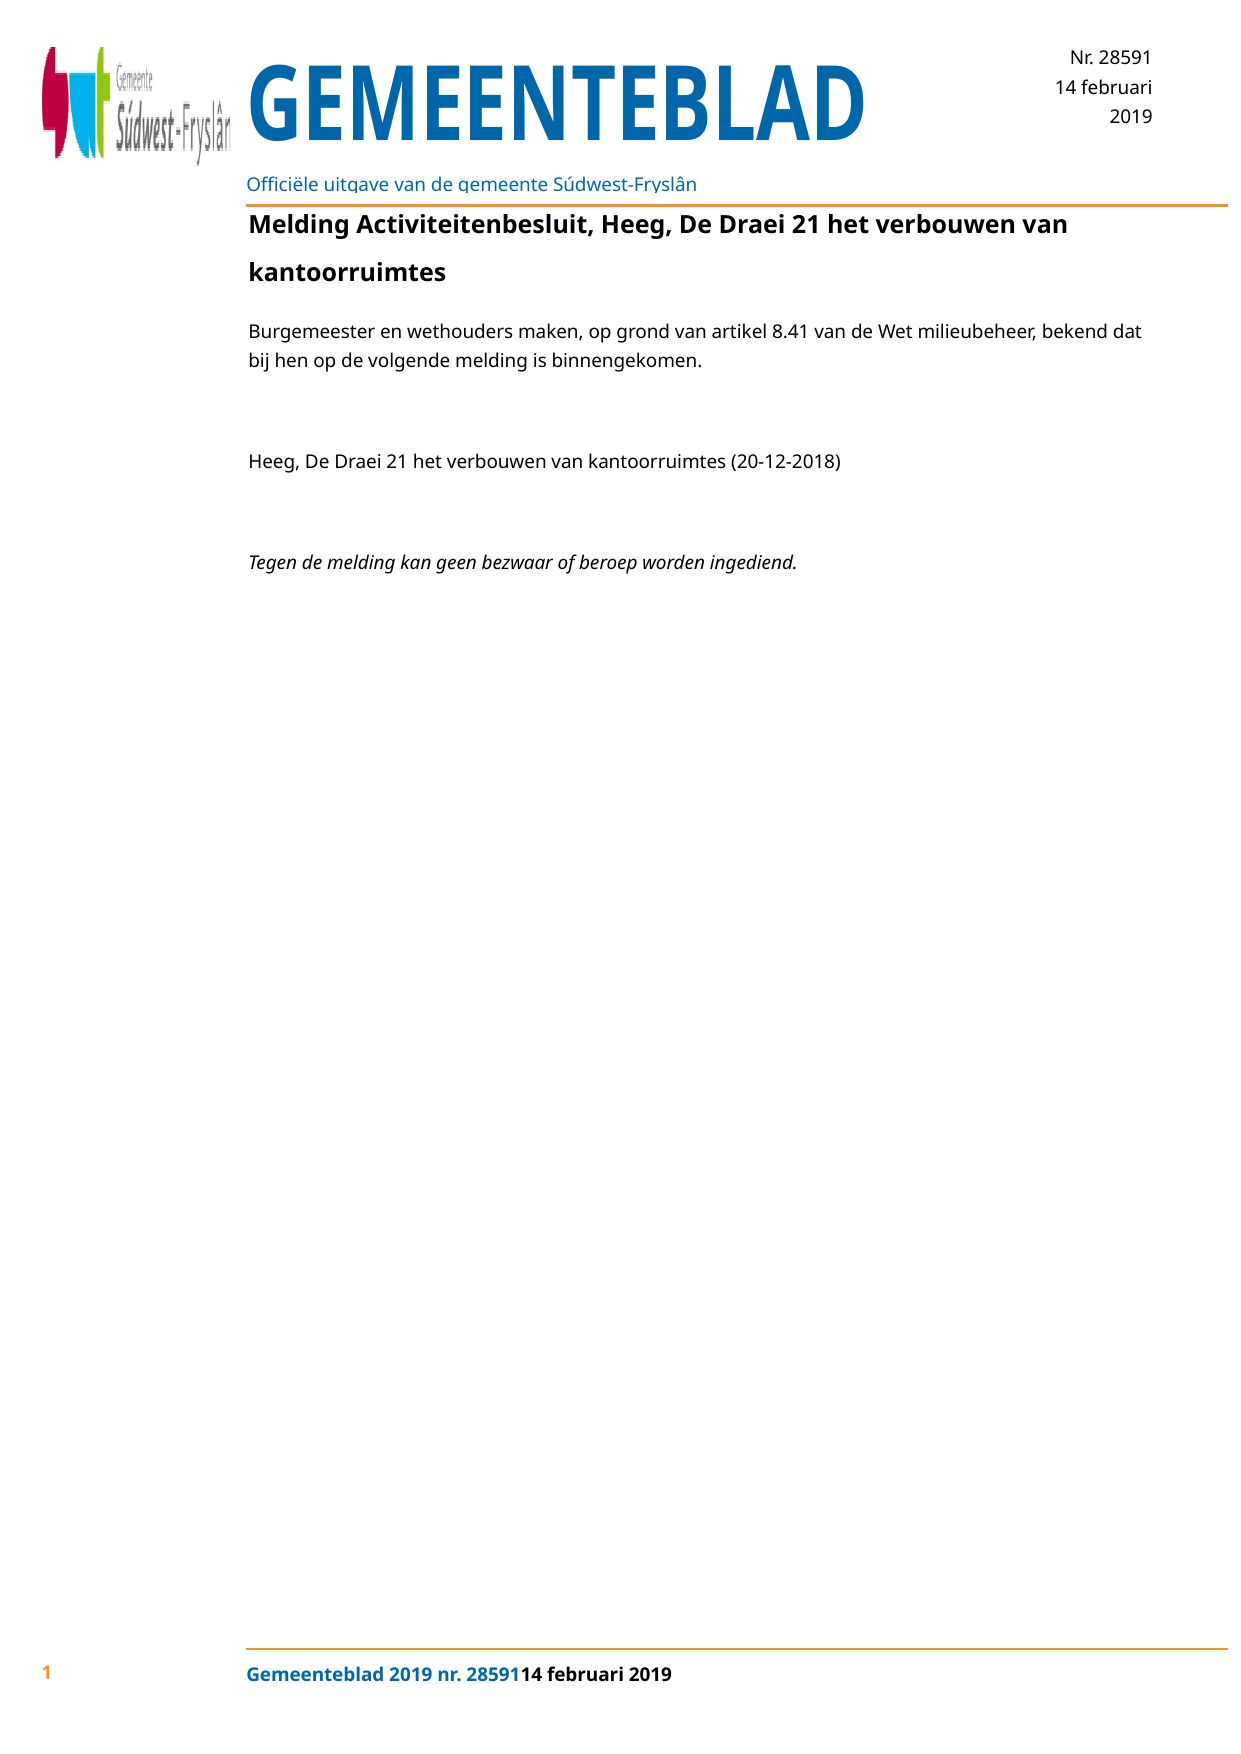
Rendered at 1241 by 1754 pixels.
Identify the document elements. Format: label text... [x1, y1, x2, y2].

text Tegen de melding kan geen bezwaar of beroep worden ingediend. [248, 549, 1152, 575]
text Burgemeester en wethouders maken, op grond van artikel 8.41 van de Wet milieubeheer, bekend dat bij hen op de volgende melding is binnengekomen. [248, 318, 1152, 373]
text Melding Activiteitenbesluit, Heeg, De Draei 21 het verbouwen van kantoorruimtes [248, 207, 1152, 288]
picture [41, 47, 231, 172]
text Heeg, De Draei 21 het verbouwen van kantoorruimtes (20-12-2018) [248, 448, 1152, 474]
